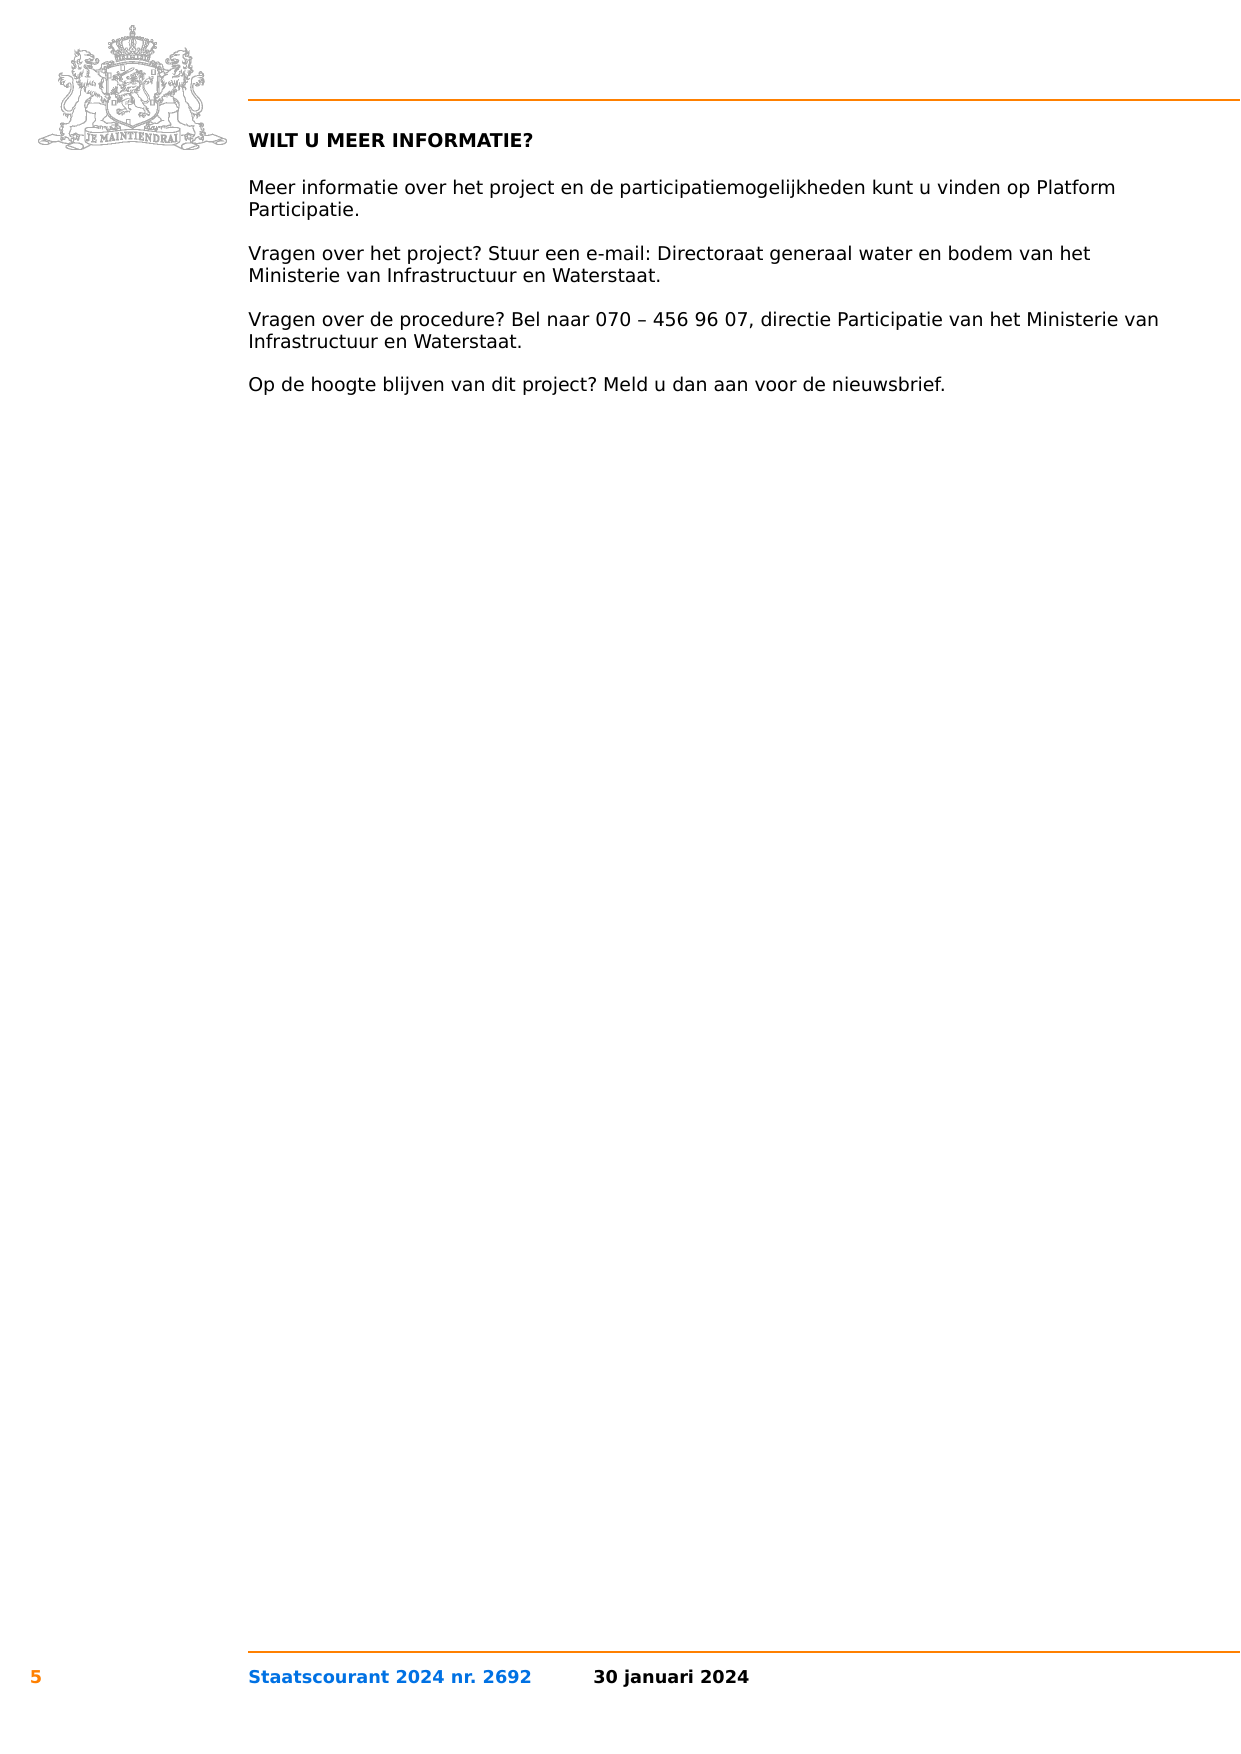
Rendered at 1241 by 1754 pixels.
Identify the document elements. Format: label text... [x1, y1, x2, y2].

picture [38, 25, 227, 150]
text Meer informatie over het project en de participatiemogelijkheden kunt u vinden op Platform Participatie. [248, 177, 1163, 221]
subtitle WILT U MEER INFORMATIE? [248, 130, 1163, 152]
text Vragen over het project? Stuur een e-mail: Directoraat generaal water en bodem van het Ministerie van Infrastructuur en Waterstaat. [248, 243, 1163, 287]
text Op de hoogte blijven van dit project? Meld u dan aan voor de nieuwsbrief. [248, 374, 1163, 396]
text Vragen over de procedure? Bel naar 070 – 456 96 07, directie Participatie van het Ministerie van Infrastructuur en Waterstaat. [248, 308, 1163, 352]
